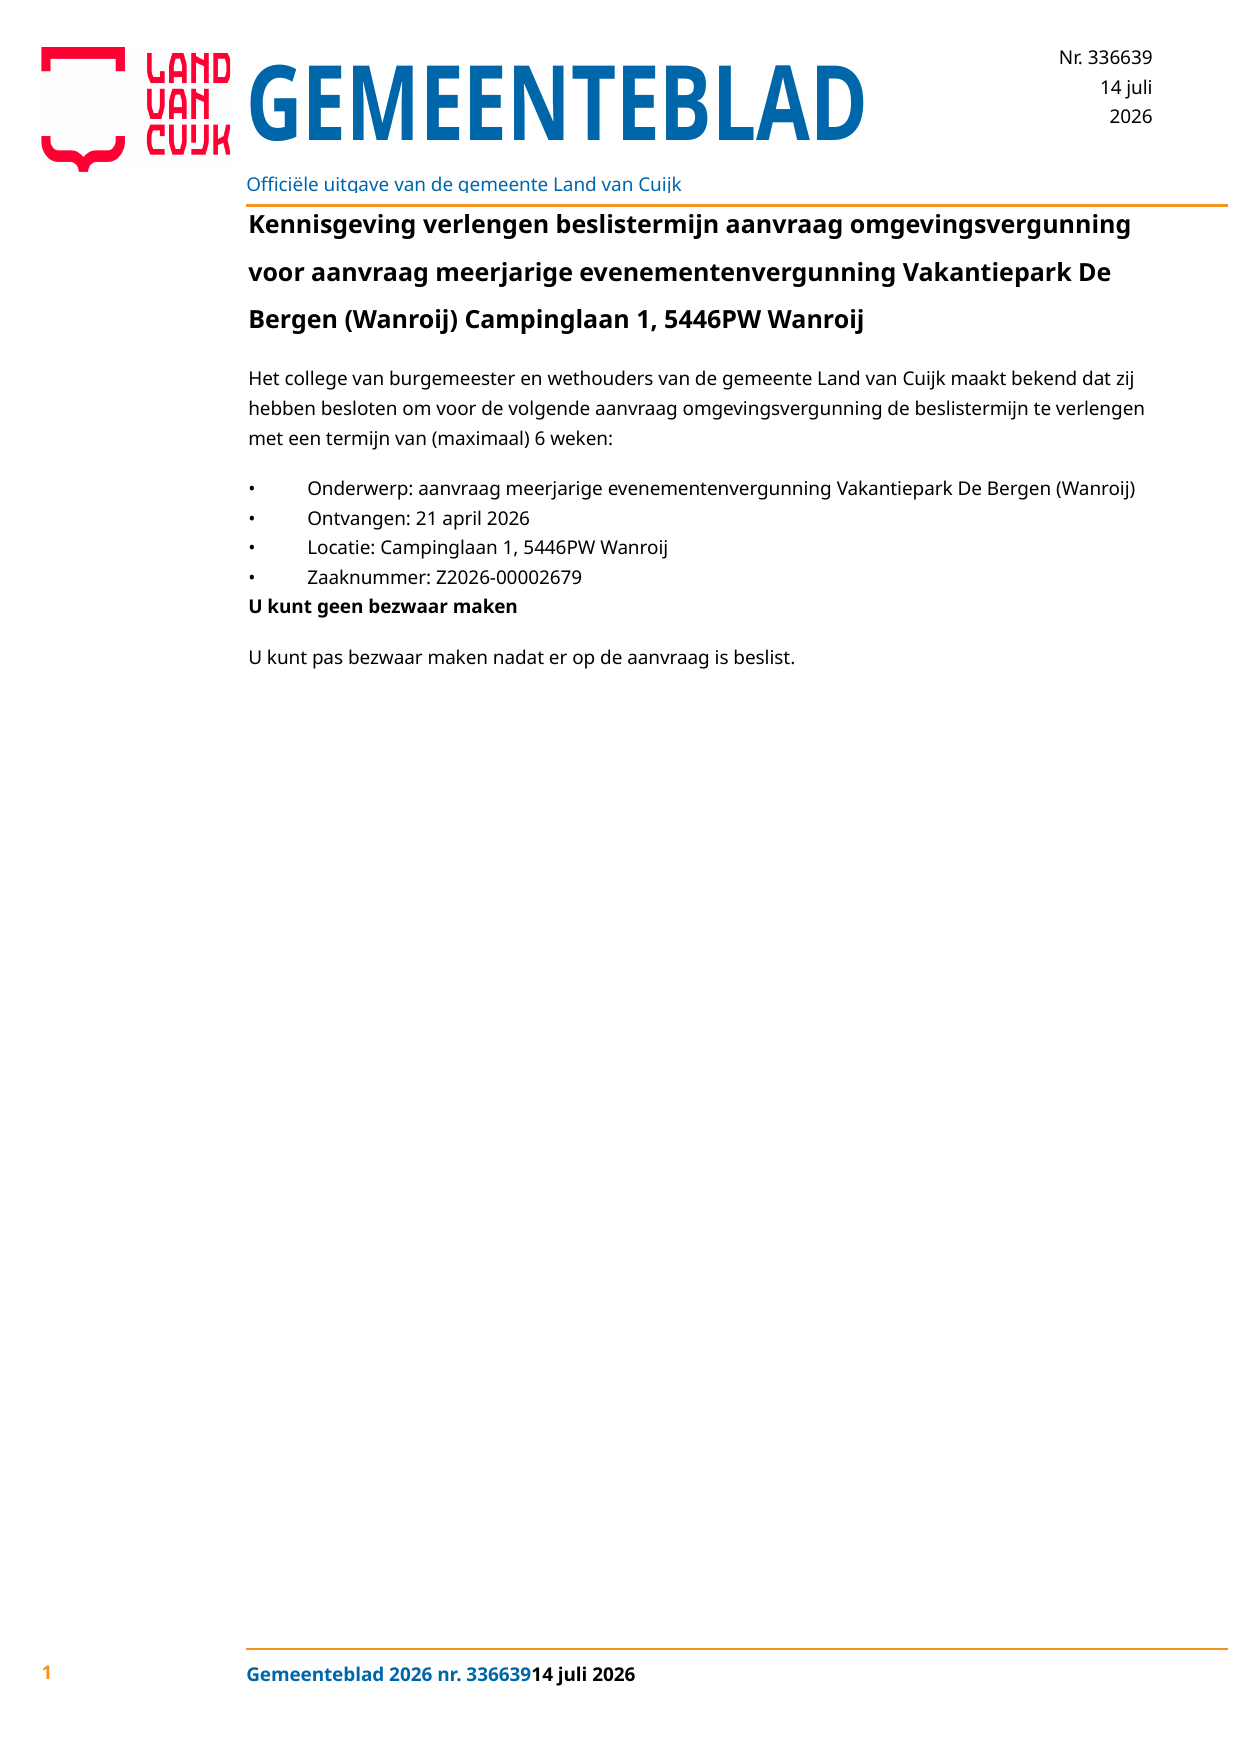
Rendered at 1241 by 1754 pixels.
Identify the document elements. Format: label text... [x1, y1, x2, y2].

list Ontvangen: 21 april 2026 [248, 505, 1152, 530]
text U kunt pas bezwaar maken nadat er op de aanvraag is beslist. [248, 644, 1152, 669]
list Locatie: Campinglaan 1, 5446PW Wanroij [248, 534, 1152, 560]
text U kunt geen bezwaar maken [248, 593, 1152, 619]
text Kennisgeving verlengen beslistermijn aanvraag omgevingsvergunning voor aanvraag meerjarige evenementenvergunning Vakantiepark De Bergen (Wanroij) Campinglaan 1, 5446PW Wanroij [248, 207, 1152, 336]
text Het college van burgemeester en wethouders van de gemeente Land van Cuijk maakt bekend dat zij hebben besloten om voor de volgende aanvraag omgevingsvergunning de beslistermijn te verlengen met een termijn van (maximaal) 6 weken: [248, 366, 1152, 450]
picture [41, 47, 231, 172]
list Zaaknummer: Z2026-00002679 [248, 564, 1152, 589]
list Onderwerp: aanvraag meerjarige evenementenvergunning Vakantiepark De Bergen (Wanroij) [248, 475, 1152, 501]
